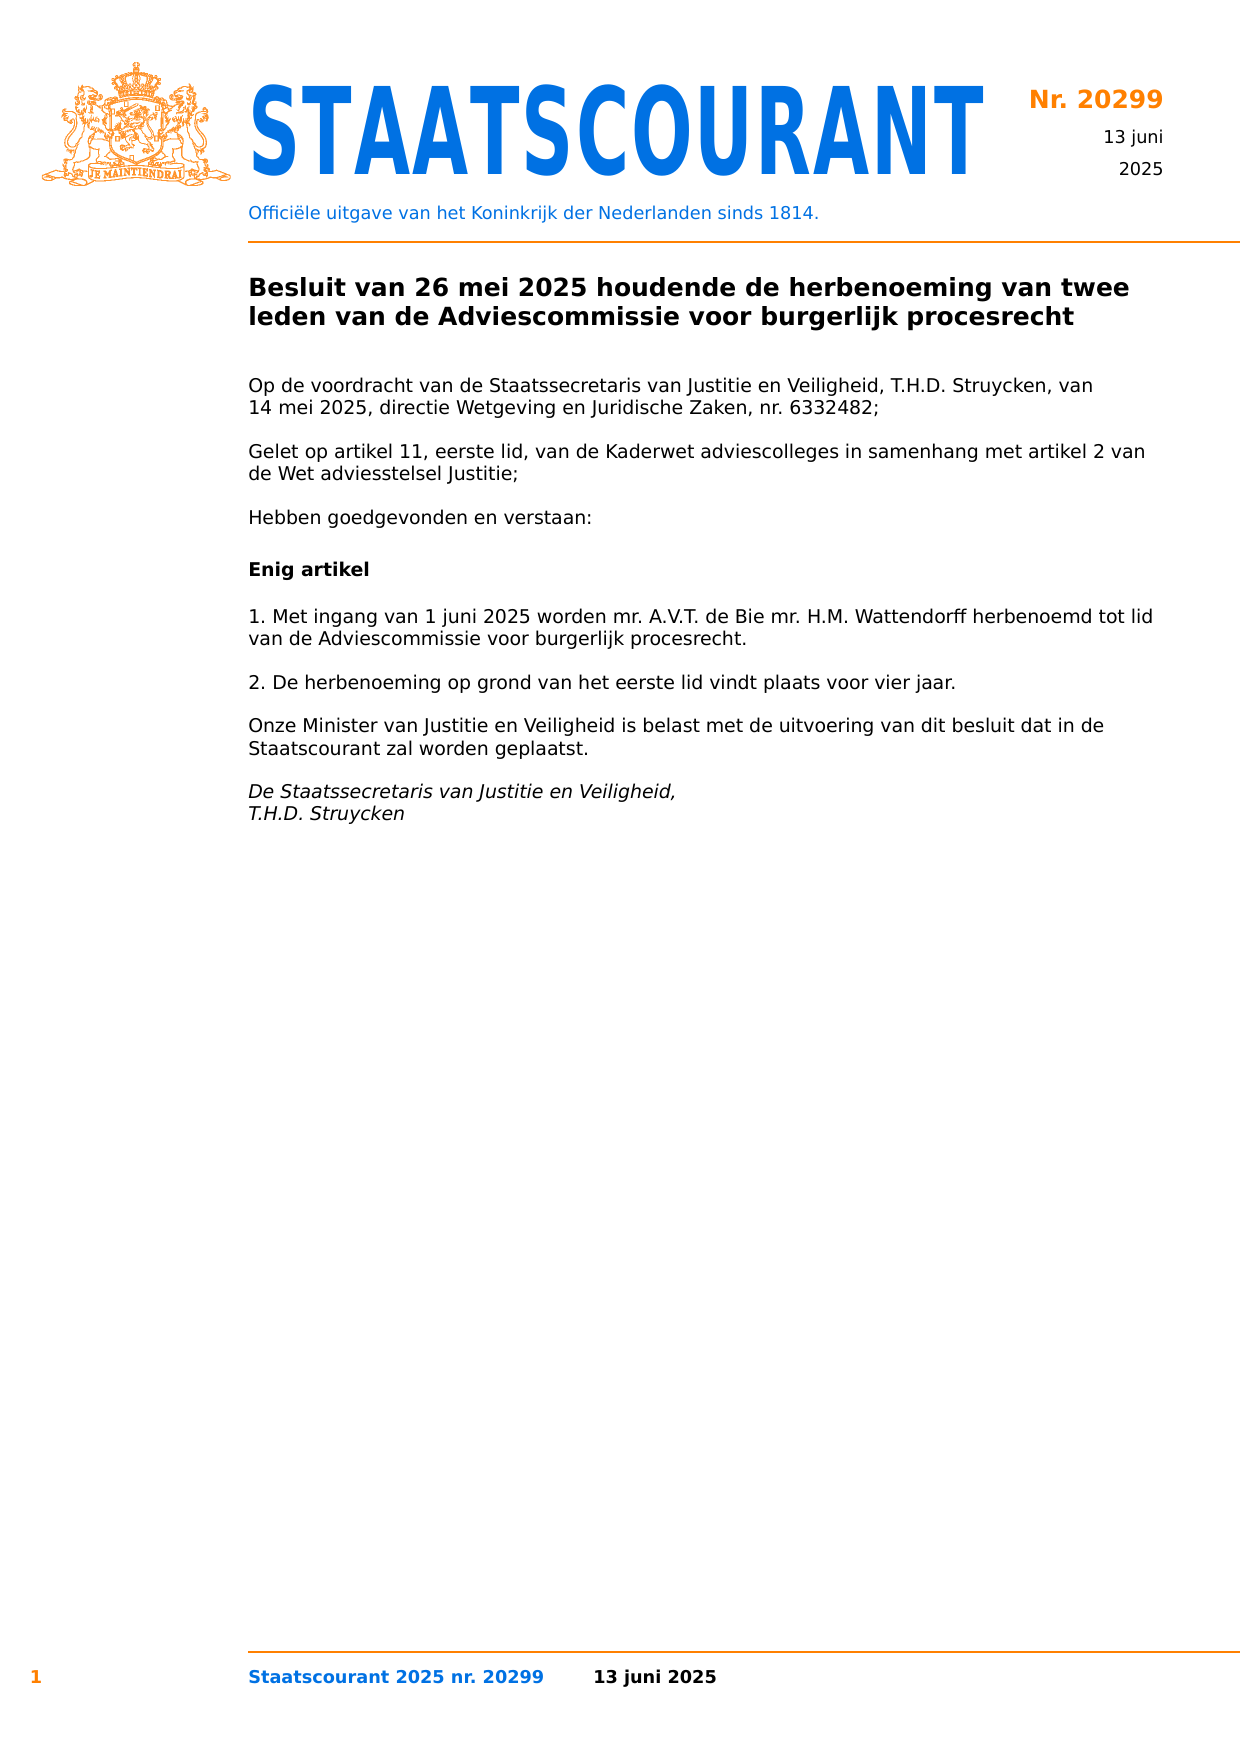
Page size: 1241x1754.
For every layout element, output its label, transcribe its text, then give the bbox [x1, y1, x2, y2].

picture [41, 62, 231, 186]
subtitle Besluit van 26 mei 2025 houdende de herbenoeming van twee leden van de Adviescommissie voor burgerlijk procesrecht [248, 273, 1163, 331]
subtitle Enig artikel [248, 559, 1163, 581]
table_cell 13 juni [998, 121, 1240, 153]
text Hebben goedgevonden en verstaan: [248, 507, 1163, 529]
text Op de voordracht van de Staatssecretaris van Justitie en Veiligheid, T.H.D. Struycken, van 14 mei 2025, directie Wetgeving en Juridische Zaken, nr. 6332482; [248, 375, 1163, 419]
text 1. Met ingang van 1 juni 2025 worden mr. A.V.T. de Bie mr. H.M. Wattendorff herbenoemd tot lid van de Adviescommissie voor burgerlijk procesrecht. [248, 606, 1163, 650]
text De Staatssecretaris van Justitie en Veiligheid, T.H.D. Struycken [248, 781, 1163, 825]
table_header [25, 62, 248, 241]
text Gelet op artikel 11, eerste lid, van de Kaderwet adviescolleges in samenhang met artikel 2 van de Wet adviesstelsel Justitie; [248, 441, 1163, 485]
table_header Nr. 20299 [998, 62, 1240, 121]
table_cell Officiële uitgave van het Koninkrijk der Nederlanden sinds 1814. [248, 203, 1240, 241]
table_cell 2025 [998, 153, 1240, 203]
table_header STAATSCOURANT [248, 62, 998, 203]
text Onze Minister van Justitie en Veiligheid is belast met de uitvoering van dit besluit dat in de Staatscourant zal worden geplaatst. [248, 715, 1163, 759]
text 2. De herbenoeming op grond van het eerste lid vindt plaats voor vier jaar. [248, 672, 1163, 693]
